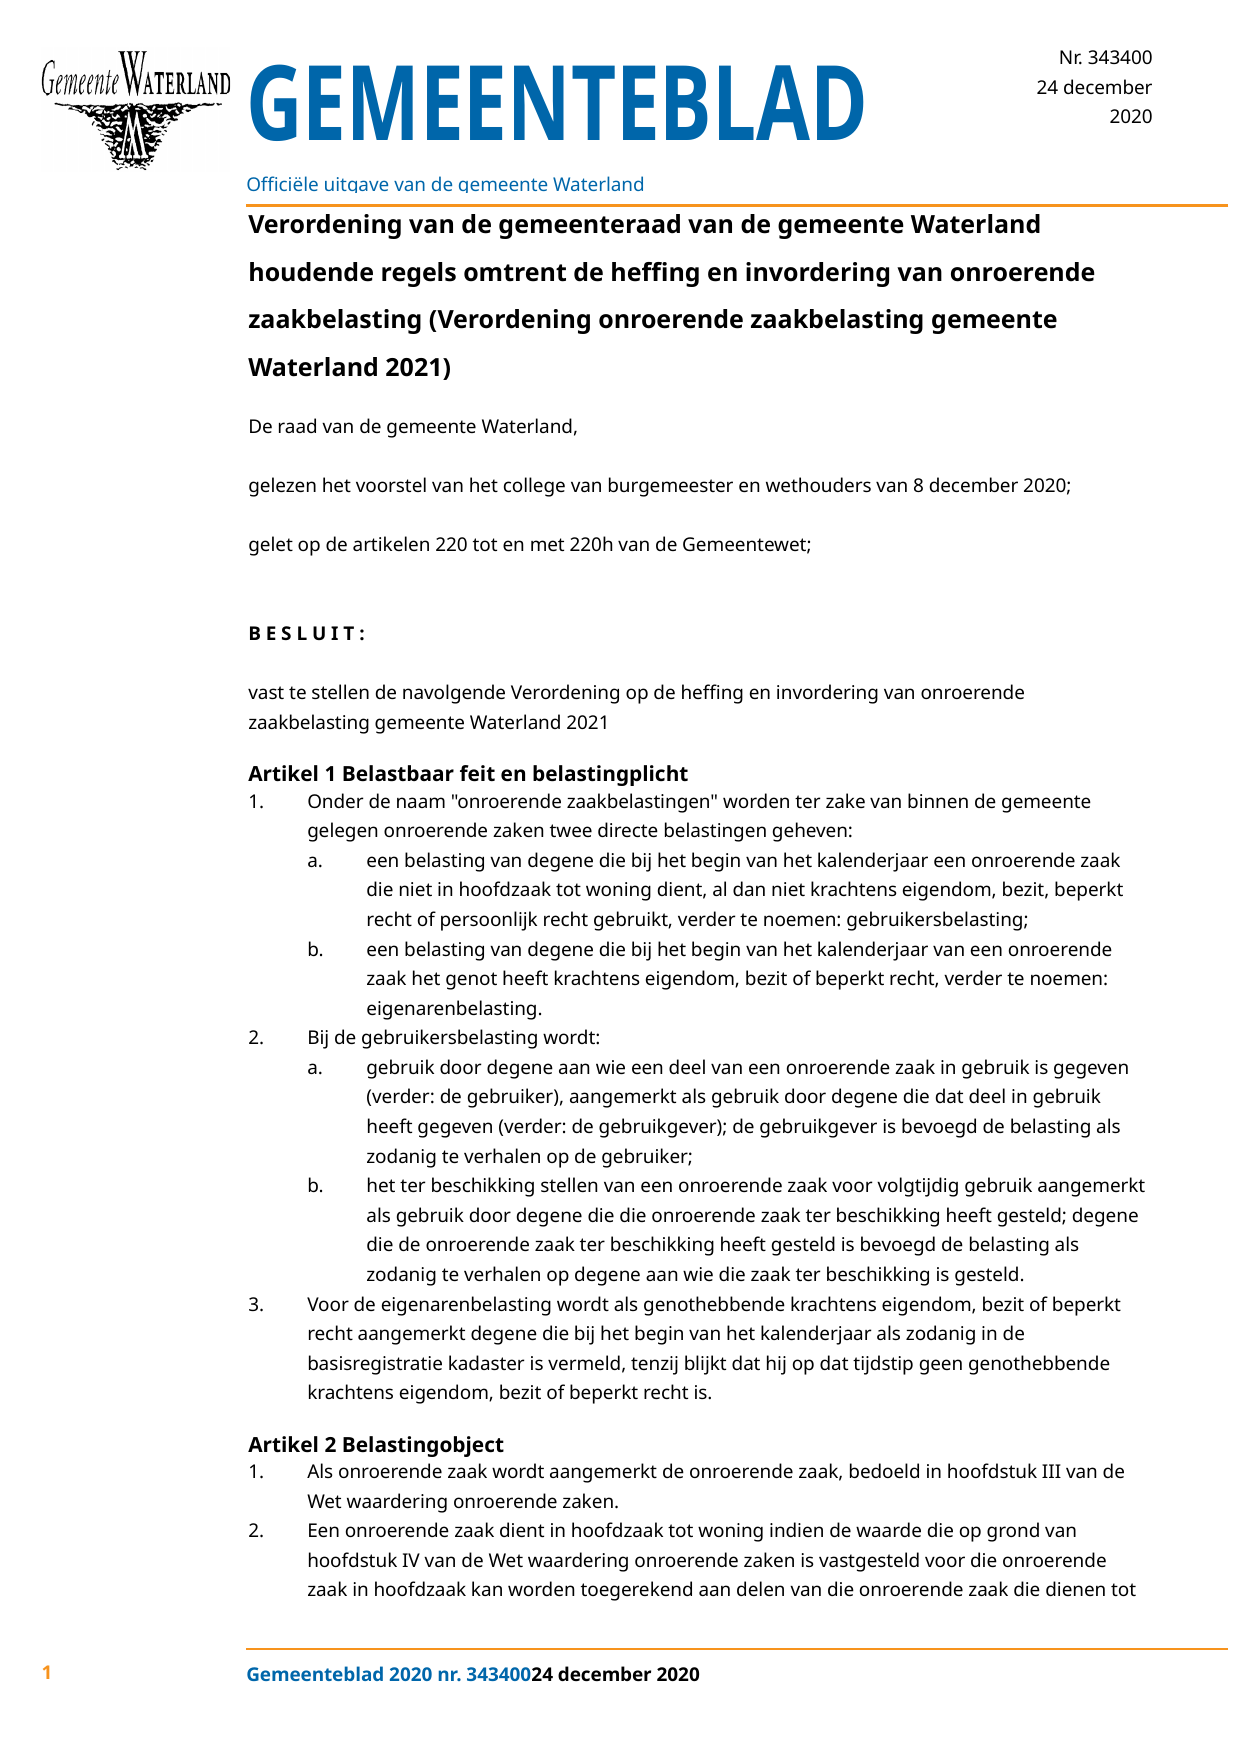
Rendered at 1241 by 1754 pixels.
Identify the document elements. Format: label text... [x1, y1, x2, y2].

text gelet op de artikelen 220 tot en met 220h van de Gemeentewet; [248, 531, 1152, 557]
list Als onroerende zaak wordt aangemerkt de onroerende zaak, bedoeld in hoofdstuk III van de Wet waardering onroerende zaken. [248, 1458, 1152, 1514]
list gebruik door degene aan wie een deel van een onroerende zaak in gebruik is gegeven (verder: de gebruiker), aangemerkt als gebruik door degene die dat deel in gebruik heeft gegeven (verder: de gebruikgever); de gebruikgever is bevoegd de belasting als zodanig te verhalen op de gebruiker; [307, 1054, 1152, 1168]
list het ter beschikking stellen van een onroerende zaak voor volgtijdig gebruik aangemerkt als gebruik door degene die die onroerende zaak ter beschikking heeft gesteld; degene die de onroerende zaak ter beschikking heeft gesteld is bevoegd de belasting als zodanig te verhalen op degene aan wie die zaak ter beschikking is gesteld. [307, 1172, 1152, 1287]
text B E S L U I T : [248, 620, 1152, 646]
text vast te stellen de navolgende Verordening op de heffing en invordering van onroerende zaakbelasting gemeente Waterland 2021 [248, 679, 1152, 735]
list een belasting van degene die bij het begin van het kalenderjaar een onroerende zaak die niet in hoofdzaak tot woning dient, al dan niet krachtens eigendom, bezit, beperkt recht of persoonlijk recht gebruikt, verder te noemen: gebruikersbelasting; [307, 847, 1152, 932]
text De raad van de gemeente Waterland, [248, 413, 1152, 439]
text Artikel 2 Belastingobject [248, 1430, 1152, 1458]
list Bij de gebruikersbelasting wordt: [248, 1024, 1152, 1050]
list een belasting van degene die bij het begin van het kalenderjaar van een onroerende zaak het genot heeft krachtens eigendom, bezit of beperkt recht, verder te noemen: eigenarenbelasting. [307, 936, 1152, 1021]
picture [41, 47, 231, 172]
text Verordening van de gemeenteraad van de gemeente Waterland houdende regels omtrent de heffing en invordering van onroerende zaakbelasting (Verordening onroerende zaakbelasting gemeente Waterland 2021) [248, 207, 1152, 384]
text Artikel 1 Belastbaar feit en belastingplicht [248, 759, 1152, 788]
text gelezen het voorstel van het college van burgemeester en wethouders van 8 december 2020; [248, 472, 1152, 498]
list Voor de eigenarenbelasting wordt als genothebbende krachtens eigendom, bezit of beperkt recht aangemerkt degene die bij het begin van het kalenderjaar als zodanig in de basisregistratie kadaster is vermeld, tenzij blijkt dat hij op dat tijdstip geen genothebbende krachtens eigendom, bezit of beperkt recht is. [248, 1291, 1152, 1405]
list Onder de naam "onroerende zaakbelastingen" worden ter zake van binnen de gemeente gelegen onroerende zaken twee directe belastingen geheven: [248, 788, 1152, 843]
list Een onroerende zaak dient in hoofdzaak tot woning indien de waarde die op grond van hoofdstuk IV van de Wet waardering onroerende zaken is vastgesteld voor die onroerende zaak in hoofdzaak kan worden toegerekend aan delen van die onroerende zaak die dienen tot [248, 1517, 1152, 1602]
